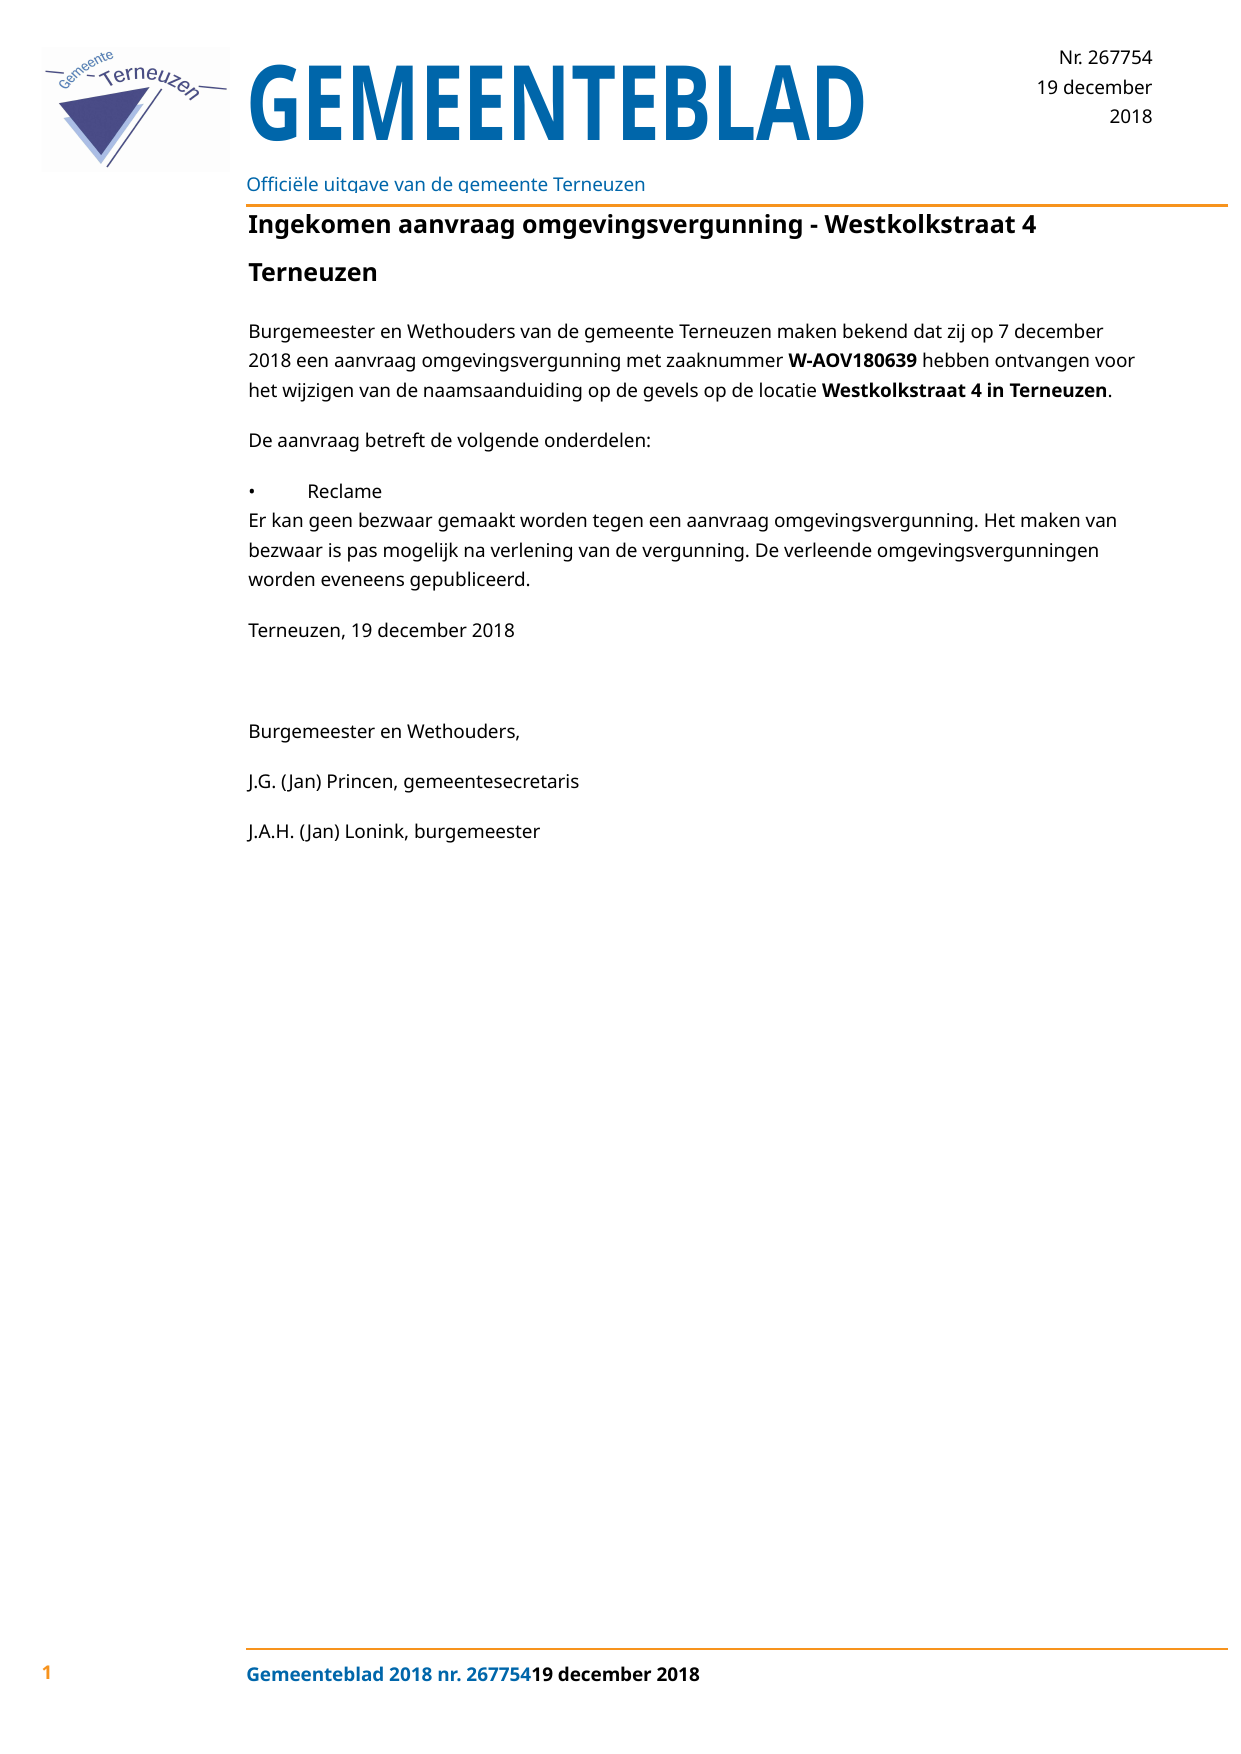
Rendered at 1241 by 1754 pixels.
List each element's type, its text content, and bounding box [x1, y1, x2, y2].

text Er kan geen bezwaar gemaakt worden tegen een aanvraag omgevingsvergunning. Het maken van bezwaar is pas mogelijk na verlening van de vergunning. De verleende omgevingsvergunningen worden eveneens gepubliceerd. [248, 507, 1152, 592]
text Terneuzen, 19 december 2018 [248, 617, 1152, 643]
text Burgemeester en Wethouders van de gemeente Terneuzen maken bekend dat zij op 7 december 2018 een aanvraag omgevingsvergunning met zaaknummer W-AOV180639 hebben ontvangen voor het wijzigen van de naamsaanduiding op de gevels op de locatie Westkolkstraat 4 in Terneuzen. [248, 318, 1152, 403]
text De aanvraag betreft de volgende onderdelen: [248, 427, 1152, 453]
text J.G. (Jan) Princen, gemeentesecretaris [248, 768, 1152, 794]
text Ingekomen aanvraag omgevingsvergunning - Westkolkstraat 4 Terneuzen [248, 207, 1152, 288]
text J.A.H. (Jan) Lonink, burgemeester [248, 819, 1152, 844]
text Burgemeester en Wethouders, [248, 718, 1152, 744]
picture [41, 47, 231, 172]
list Reclame [248, 478, 1152, 504]
